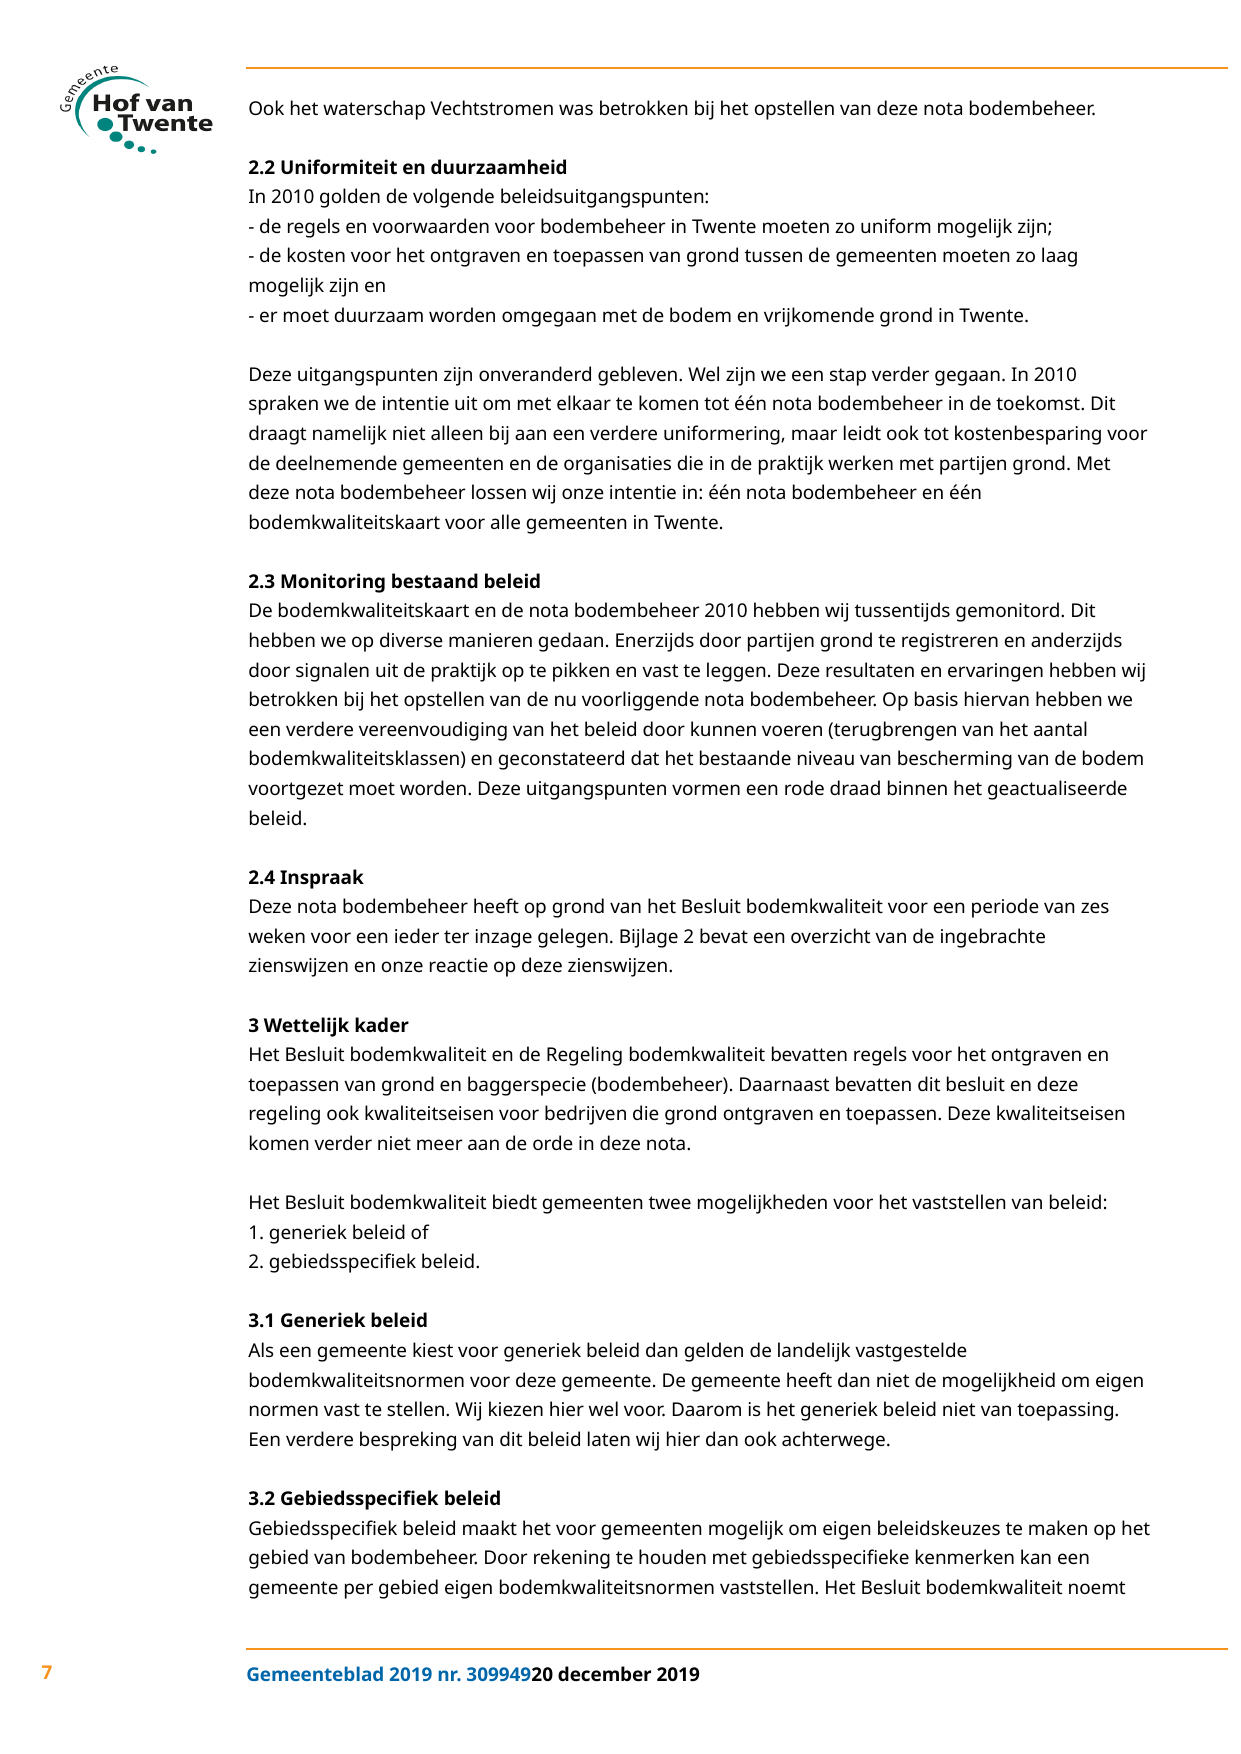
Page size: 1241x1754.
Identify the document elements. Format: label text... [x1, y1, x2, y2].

text 2.3 Monitoring bestaand beleid [248, 568, 1152, 594]
text Het Besluit bodemkwaliteit en de Regeling bodemkwaliteit bevatten regels voor het ontgraven en toepassen van grond en baggerspecie (bodembeheer). Daarnaast bevatten dit besluit en deze regeling ook kwaliteitseisen voor bedrijven die grond ontgraven en toepassen. Deze kwaliteitseisen komen verder niet meer aan de orde in deze nota. [248, 1041, 1152, 1156]
text 3.1 Generiek beleid [248, 1308, 1152, 1333]
text In 2010 golden de volgende beleidsuitgangspunten: [248, 183, 1152, 209]
text - de kosten voor het ontgraven en toepassen van grond tussen de gemeenten moeten zo laag mogelijk zijn en [248, 243, 1152, 298]
text 2. gebiedsspecifiek beleid. [248, 1248, 1152, 1274]
text Het Besluit bodemkwaliteit biedt gemeenten twee mogelijkheden voor het vaststellen van beleid: [248, 1189, 1152, 1215]
text De bodemkwaliteitskaart en de nota bodembeheer 2010 hebben wij tussentijds gemonitord. Dit hebben we op diverse manieren gedaan. Enerzijds door partijen grond te registreren en anderzijds door signalen uit de praktijk op te pikken en vast te leggen. Deze resultaten en ervaringen hebben wij betrokken bij het opstellen van de nu voorliggende nota bodembeheer. Op basis hiervan hebben we een verdere vereenvoudiging van het beleid door kunnen voeren (terugbrengen van het aantal bodemkwaliteitsklassen) en geconstateerd dat het bestaande niveau van bescherming van de bodem voortgezet moet worden. Deze uitgangspunten vormen een rode draad binnen het geactualiseerde beleid. [248, 598, 1152, 831]
text Deze nota bodembeheer heeft op grond van het Besluit bodemkwaliteit voor een periode van zes weken voor een ieder ter inzage gelegen. Bijlage 2 bevat een overzicht van de ingebrachte zienswijzen en onze reactie op deze zienswijzen. [248, 893, 1152, 978]
text - er moet duurzaam worden omgegaan met de bodem en vrijkomende grond in Twente. [248, 302, 1152, 328]
text Als een gemeente kiest voor generiek beleid dan gelden de landelijk vastgestelde bodemkwaliteitsnormen voor deze gemeente. De gemeente heeft dan niet de mogelijkheid om eigen normen vast te stellen. Wij kiezen hier wel voor. Daarom is het generiek beleid niet van toepassing. Een verdere bespreking van dit beleid laten wij hier dan ook achterwege. [248, 1337, 1152, 1452]
picture [41, 47, 231, 172]
text Gebiedsspecifiek beleid maakt het voor gemeenten mogelijk om eigen beleidskeuzes te maken op het gebied van bodembeheer. Door rekening te houden met gebiedsspecifieke kenmerken kan een gemeente per gebied eigen bodemkwaliteitsnormen vaststellen. Het Besluit bodemkwaliteit noemt [248, 1515, 1152, 1600]
text Ook het waterschap Vechtstromen was betrokken bij het opstellen van deze nota bodembeheer. [248, 95, 1152, 121]
text 3.2 Gebiedsspecifiek beleid [248, 1485, 1152, 1511]
text 2.2 Uniformiteit en duurzaamheid [248, 154, 1152, 180]
text - de regels en voorwaarden voor bodembeheer in Twente moeten zo uniform mogelijk zijn; [248, 213, 1152, 239]
text 2.4 Inspraak [248, 864, 1152, 890]
text 1. generiek beleid of [248, 1219, 1152, 1245]
text Deze uitgangspunten zijn onveranderd gebleven. Wel zijn we een stap verder gegaan. In 2010 spraken we de intentie uit om met elkaar te komen tot één nota bodembeheer in de toekomst. Dit draagt namelijk niet alleen bij aan een verdere uniformering, maar leidt ook tot kostenbesparing voor de deelnemende gemeenten en de organisaties die in de praktijk werken met partijen grond. Met deze nota bodembeheer lossen wij onze intentie in: één nota bodembeheer en één bodemkwaliteitskaart voor alle gemeenten in Twente. [248, 361, 1152, 535]
text 3 Wettelijk kader [248, 1012, 1152, 1038]
